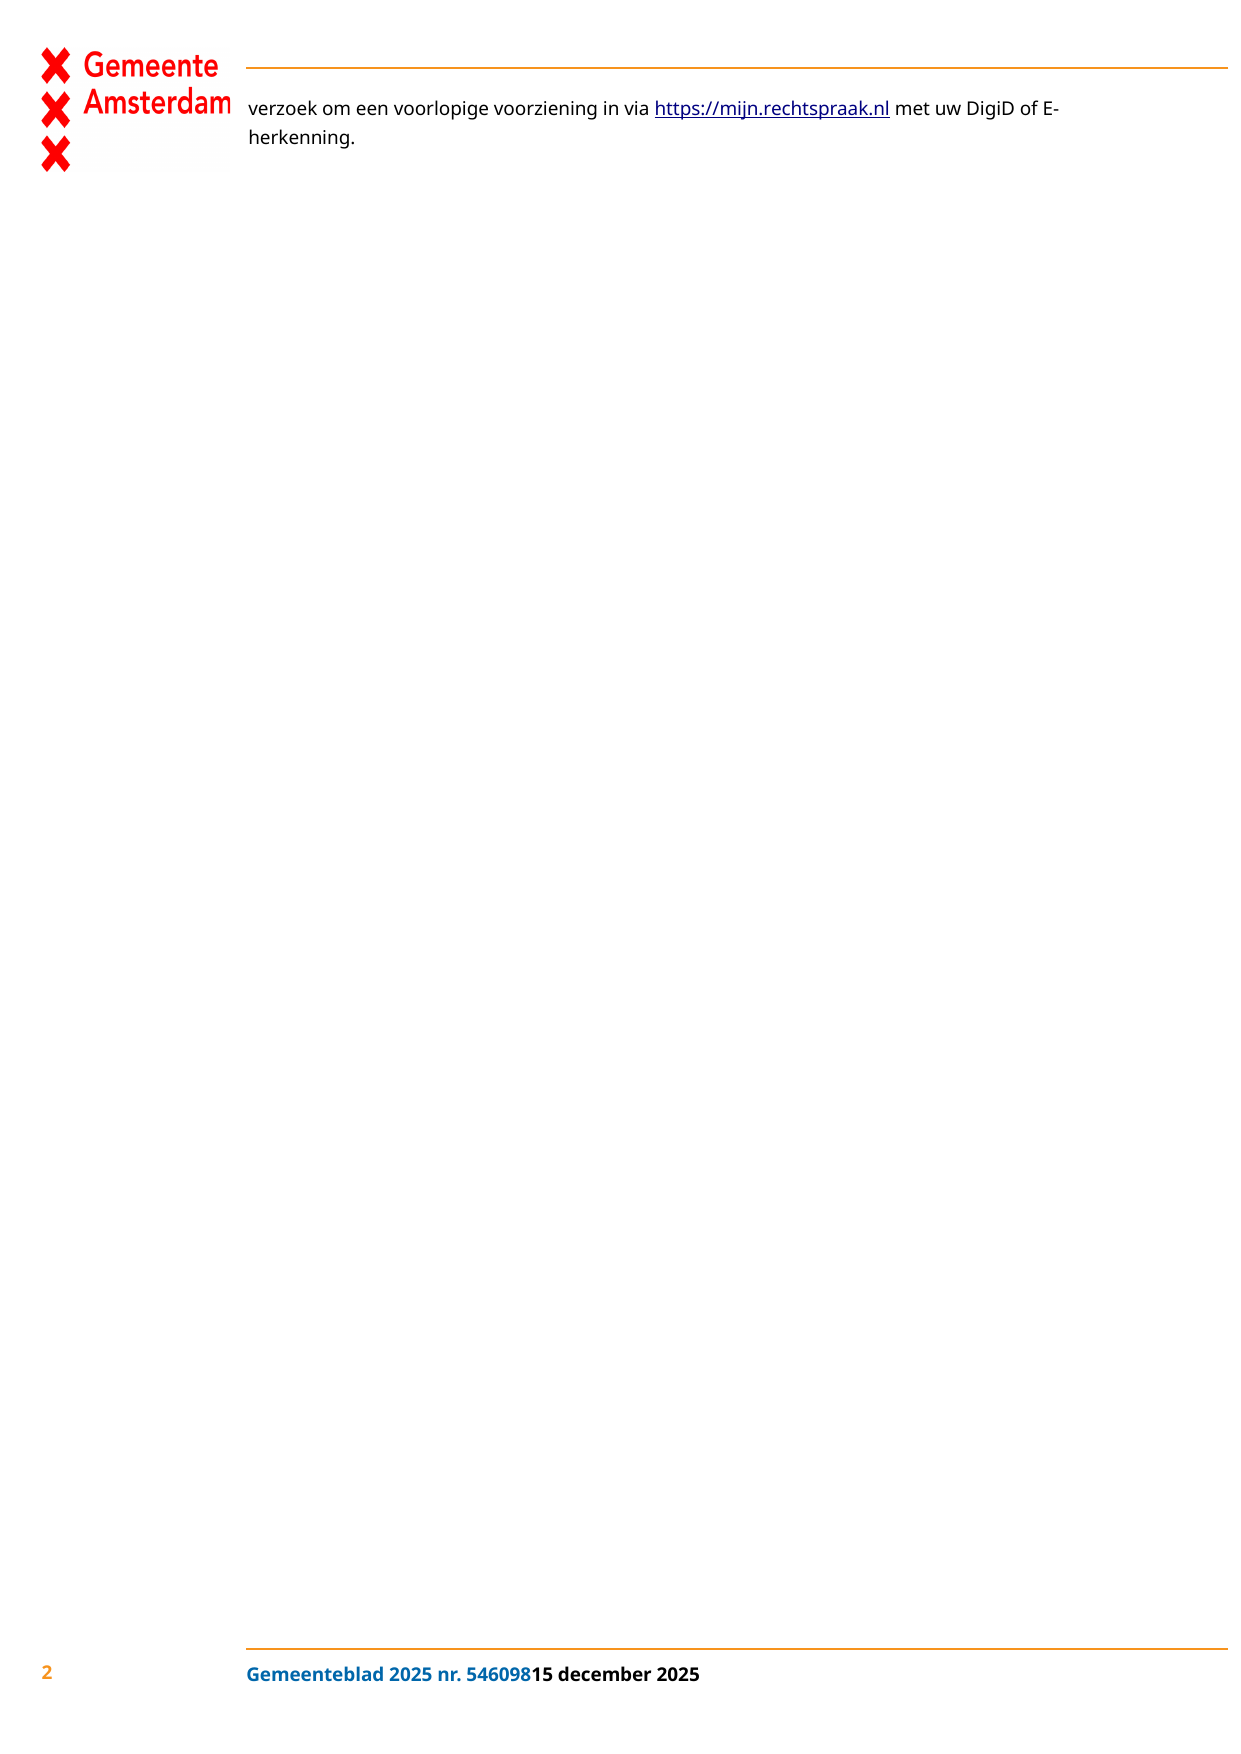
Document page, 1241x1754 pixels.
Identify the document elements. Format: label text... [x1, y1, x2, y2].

picture [41, 47, 231, 172]
text verzoek om een voorlopige voorziening in via https://mijn.rechtspraak.nl met uw DigiD of E-herkenning. [248, 95, 1152, 150]
